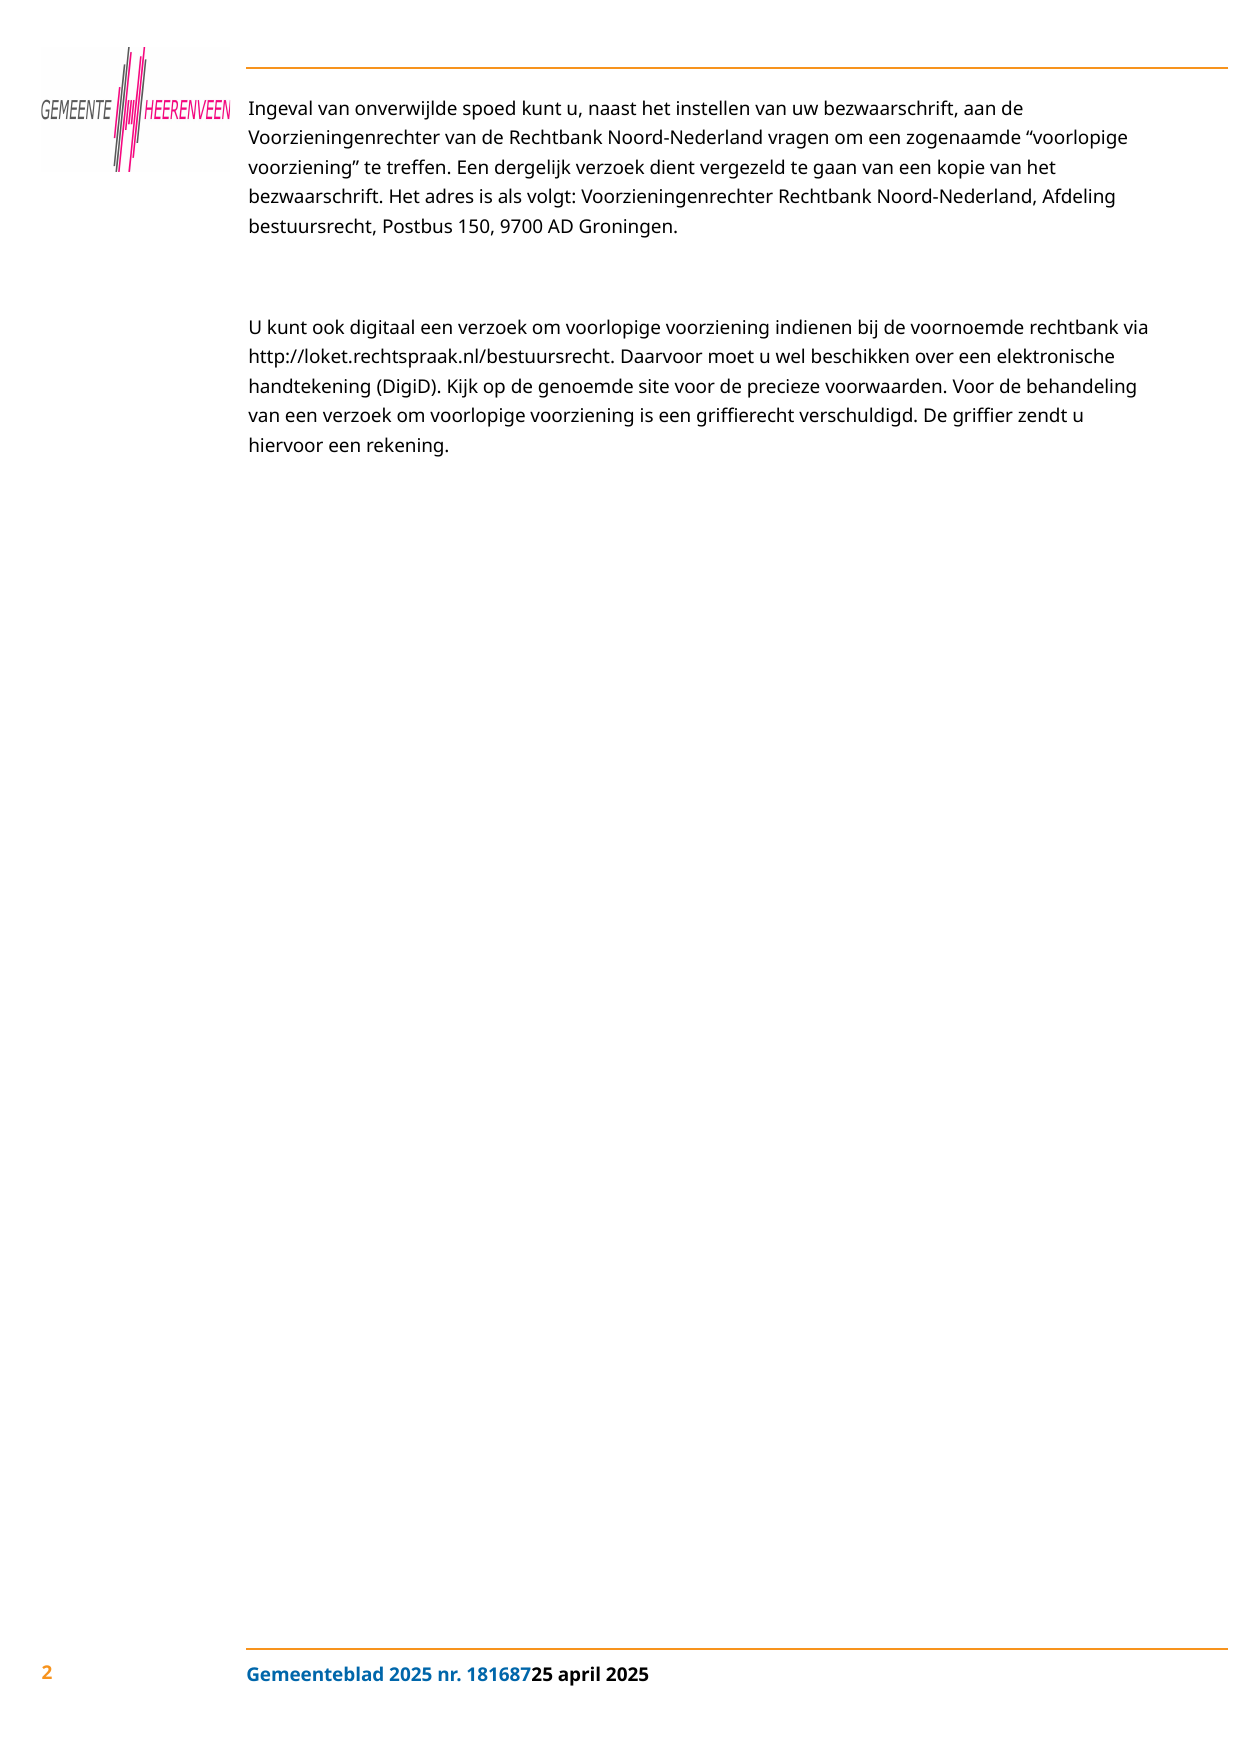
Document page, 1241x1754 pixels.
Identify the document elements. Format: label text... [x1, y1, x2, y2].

text Ingeval van onverwijlde spoed kunt u, naast het instellen van uw bezwaarschrift, aan de Voorzieningenrechter van de Rechtbank Noord-Nederland vragen om een zogenaamde “voorlopige voorziening” te treffen. Een dergelijk verzoek dient vergezeld te gaan van een kopie van het bezwaarschrift. Het adres is als volgt: Voorzieningenrechter Rechtbank Noord-Nederland, Afdeling bestuursrecht, Postbus 150, 9700 AD Groningen. [248, 95, 1152, 239]
picture [41, 47, 231, 172]
text U kunt ook digitaal een verzoek om voorlopige voorziening indienen bij de voornoemde rechtbank via http://loket.rechtspraak.nl/bestuursrecht. Daarvoor moet u wel beschikken over een elektronische handtekening (DigiD). Kijk op de genoemde site voor de precieze voorwaarden. Voor de behandeling van een verzoek om voorlopige voorziening is een griffierecht verschuldigd. De griffier zendt u hiervoor een rekening. [248, 314, 1152, 458]
